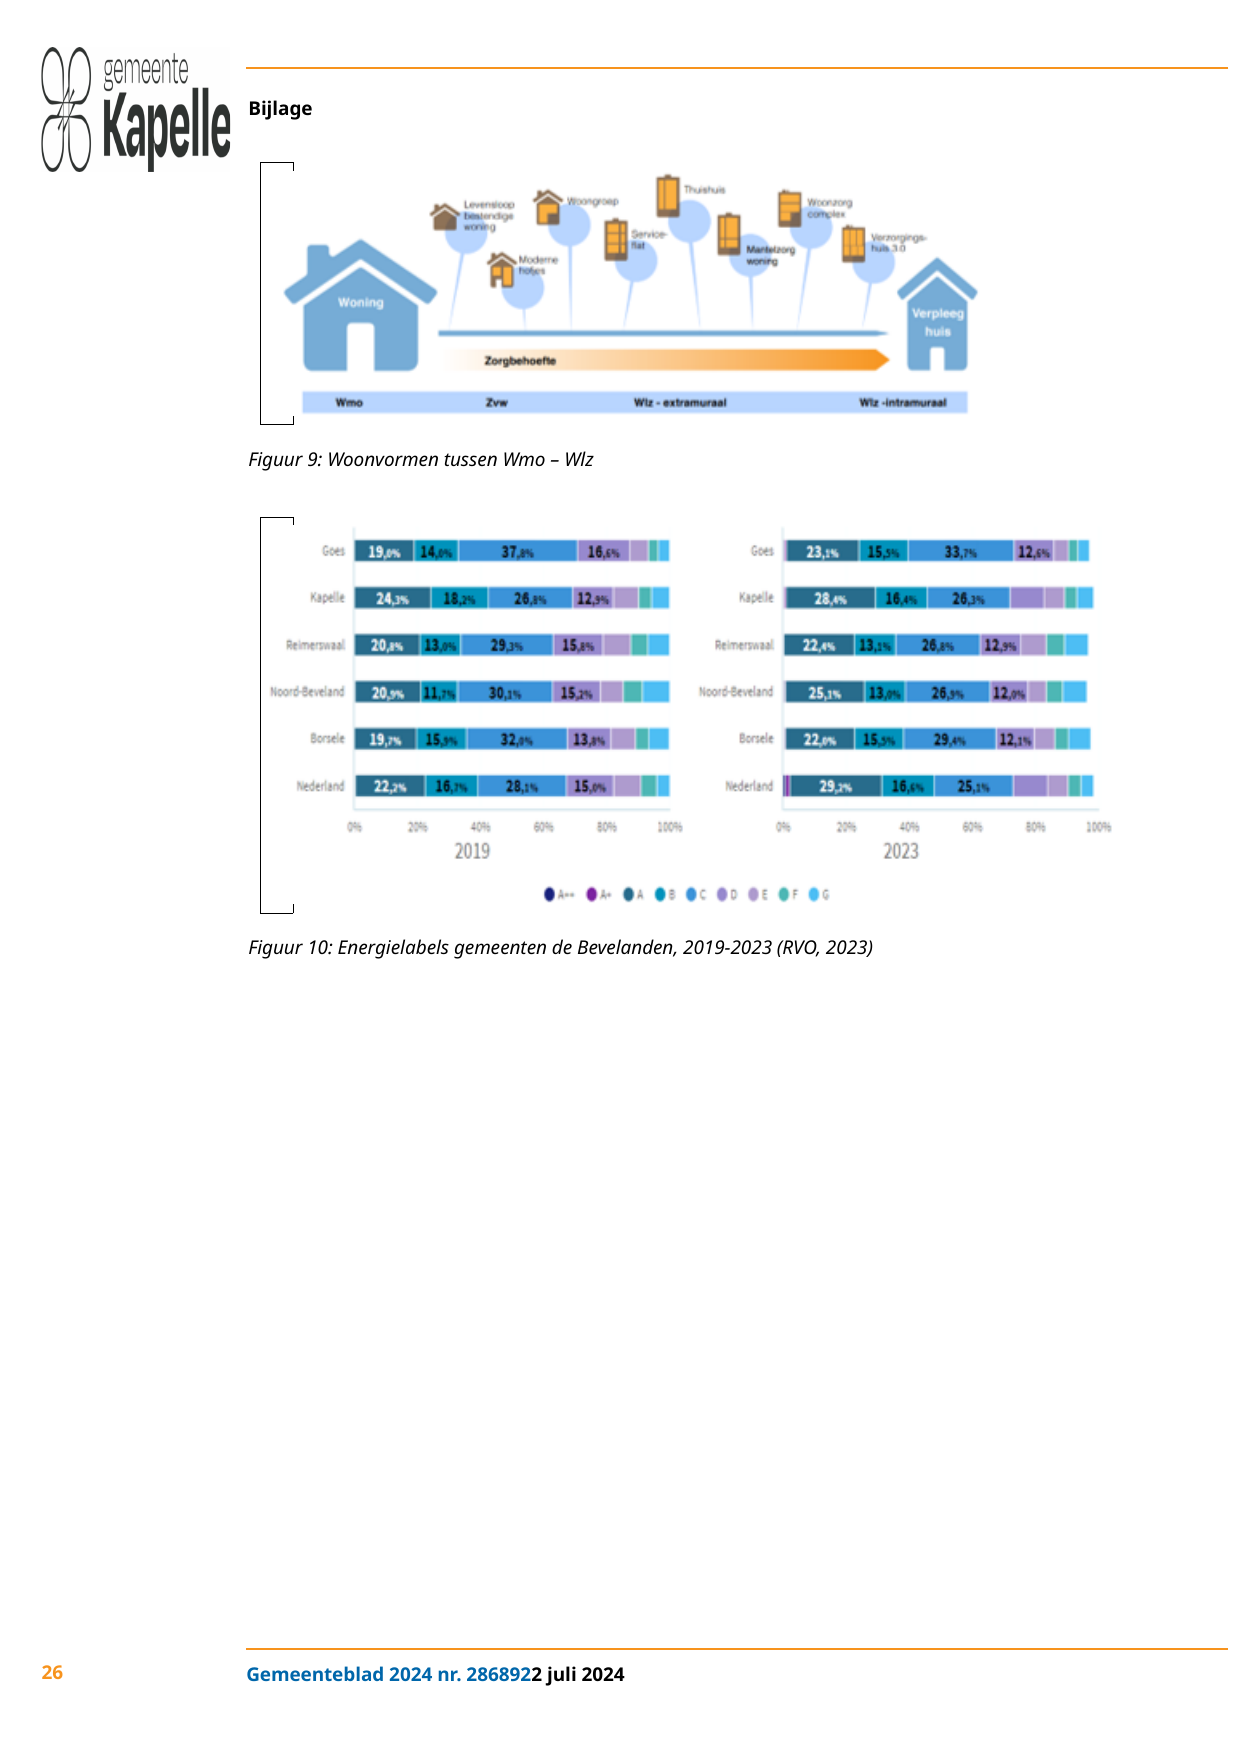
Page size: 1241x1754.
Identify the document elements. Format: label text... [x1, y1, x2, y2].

picture [268, 171, 1037, 416]
picture [268, 525, 1155, 904]
picture [41, 47, 231, 172]
text Bijlage [248, 95, 1152, 121]
text Figuur 10: Energielabels gemeenten de Bevelanden, 2019-2023 (RVO, 2023) [248, 934, 1152, 960]
text Figuur 9: Woonvormen tussen Wmo – Wlz [248, 446, 1152, 472]
